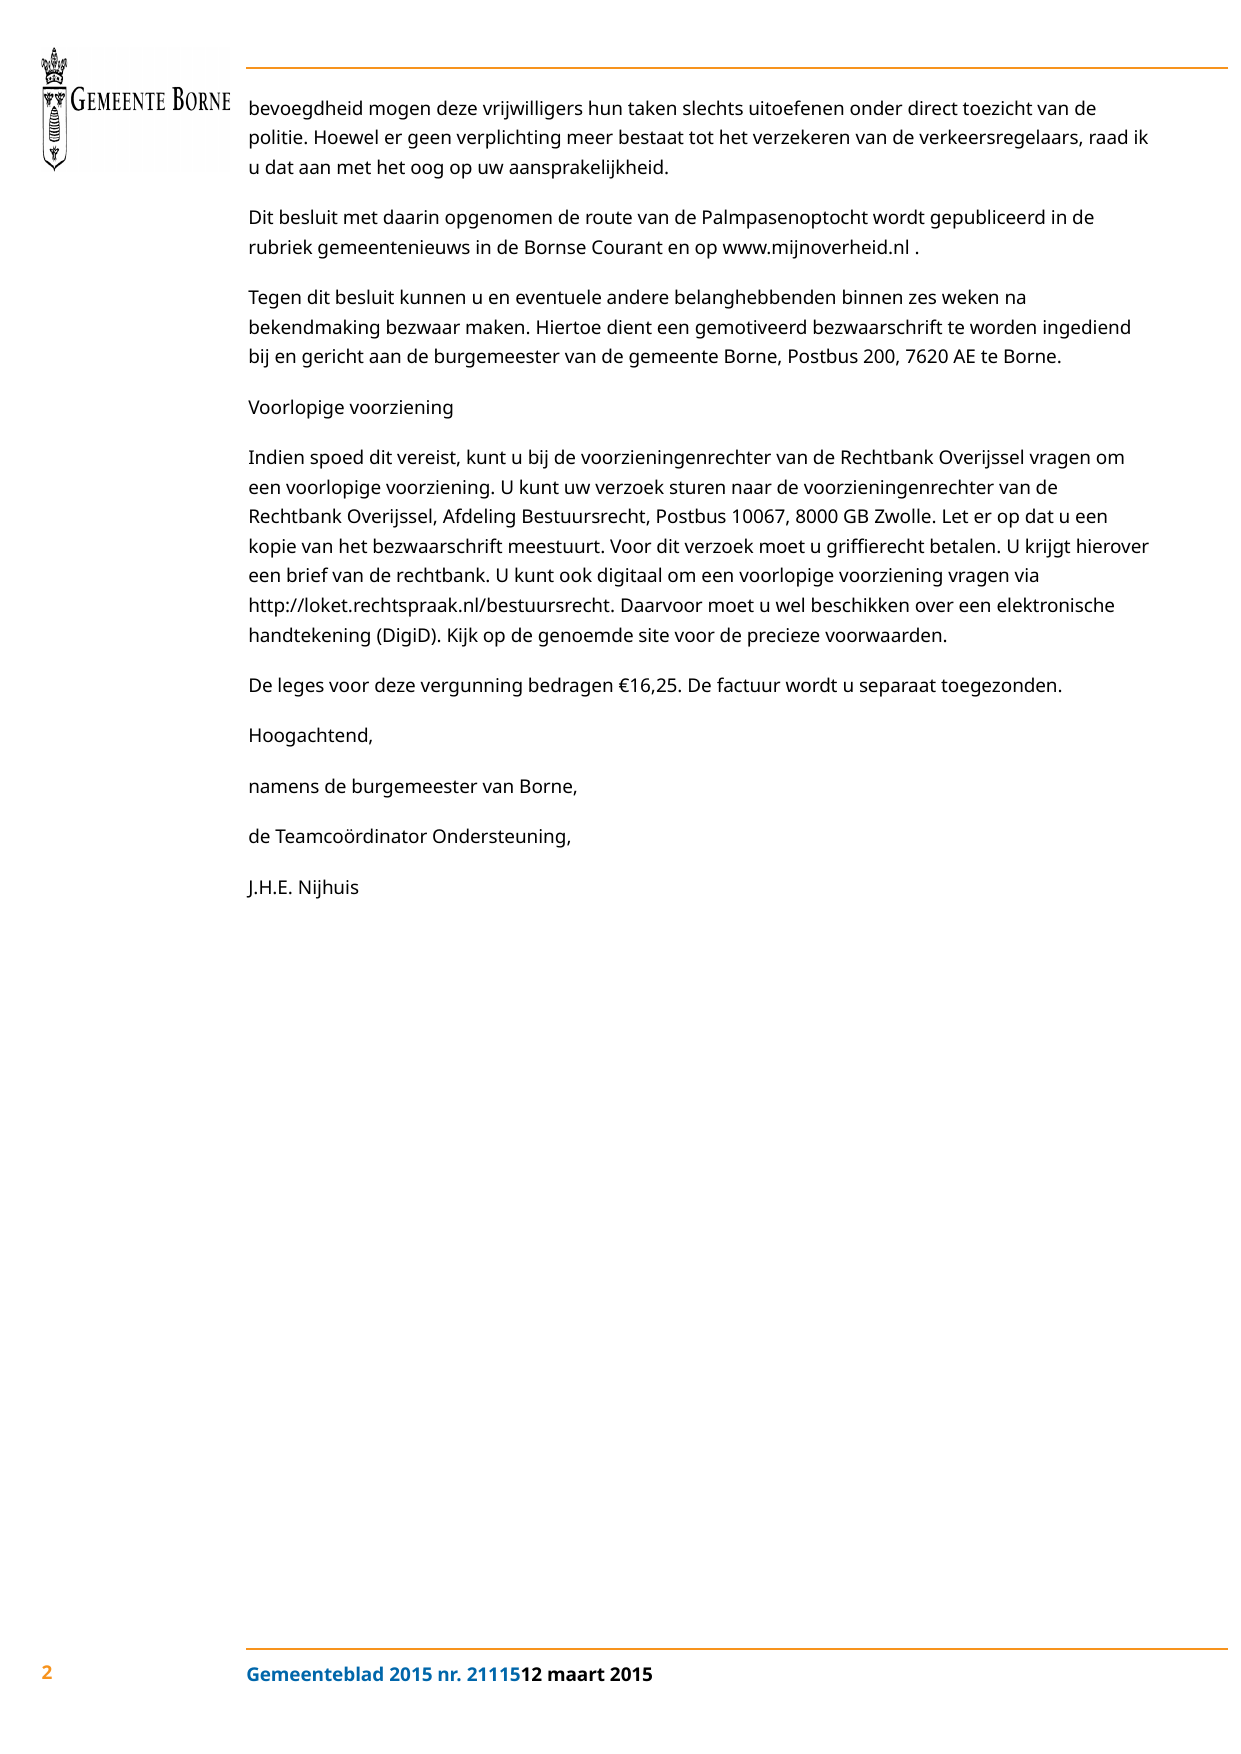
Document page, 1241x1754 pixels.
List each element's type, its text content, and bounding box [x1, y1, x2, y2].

text Tegen dit besluit kunnen u en eventuele andere belanghebbenden binnen zes weken na bekendmaking bezwaar maken. Hiertoe dient een gemotiveerd bezwaarschrift te worden ingediend bij en gericht aan de burgemeester van de gemeente Borne, Postbus 200, 7620 AE te Borne. [248, 284, 1152, 369]
text Hoogachtend, [248, 723, 1152, 748]
text Dit besluit met daarin opgenomen de route van de Palmpasenoptocht wordt gepubliceerd in de rubriek gemeentenieuws in de Bornse Courant en op www.mijnoverheid.nl . [248, 204, 1152, 260]
text bevoegdheid mogen deze vrijwilligers hun taken slechts uitoefenen onder direct toezicht van de politie. Hoewel er geen verplichting meer bestaat tot het verzekeren van de verkeersregelaars, raad ik u dat aan met het oog op uw aansprakelijkheid. [248, 95, 1152, 180]
text Indien spoed dit vereist, kunt u bij de voorzieningenrechter van de Rechtbank Overijssel vragen om een voorlopige voorziening. U kunt uw verzoek sturen naar de voorzieningenrechter van de Rechtbank Overijssel, Afdeling Bestuursrecht, Postbus 10067, 8000 GB Zwolle. Let er op dat u een kopie van het bezwaarschrift meestuurt. Voor dit verzoek moet u griffierecht betalen. U krijgt hierover een brief van de rechtbank. U kunt ook digitaal om een voorlopige voorziening vragen via http://loket.rechtspraak.nl/bestuursrecht. Daarvoor moet u wel beschikken over een elektronische handtekening (DigiD). Kijk op de genoemde site voor de precieze voorwaarden. [248, 444, 1152, 648]
picture [41, 47, 231, 172]
text de Teamcoördinator Ondersteuning, [248, 823, 1152, 849]
text namens de burgemeester van Borne, [248, 773, 1152, 799]
text J.H.E. Nijhuis [248, 874, 1152, 900]
text De leges voor deze vergunning bedragen €16,25. De factuur wordt u separaat toegezonden. [248, 672, 1152, 698]
text Voorlopige voorziening [248, 394, 1152, 420]
